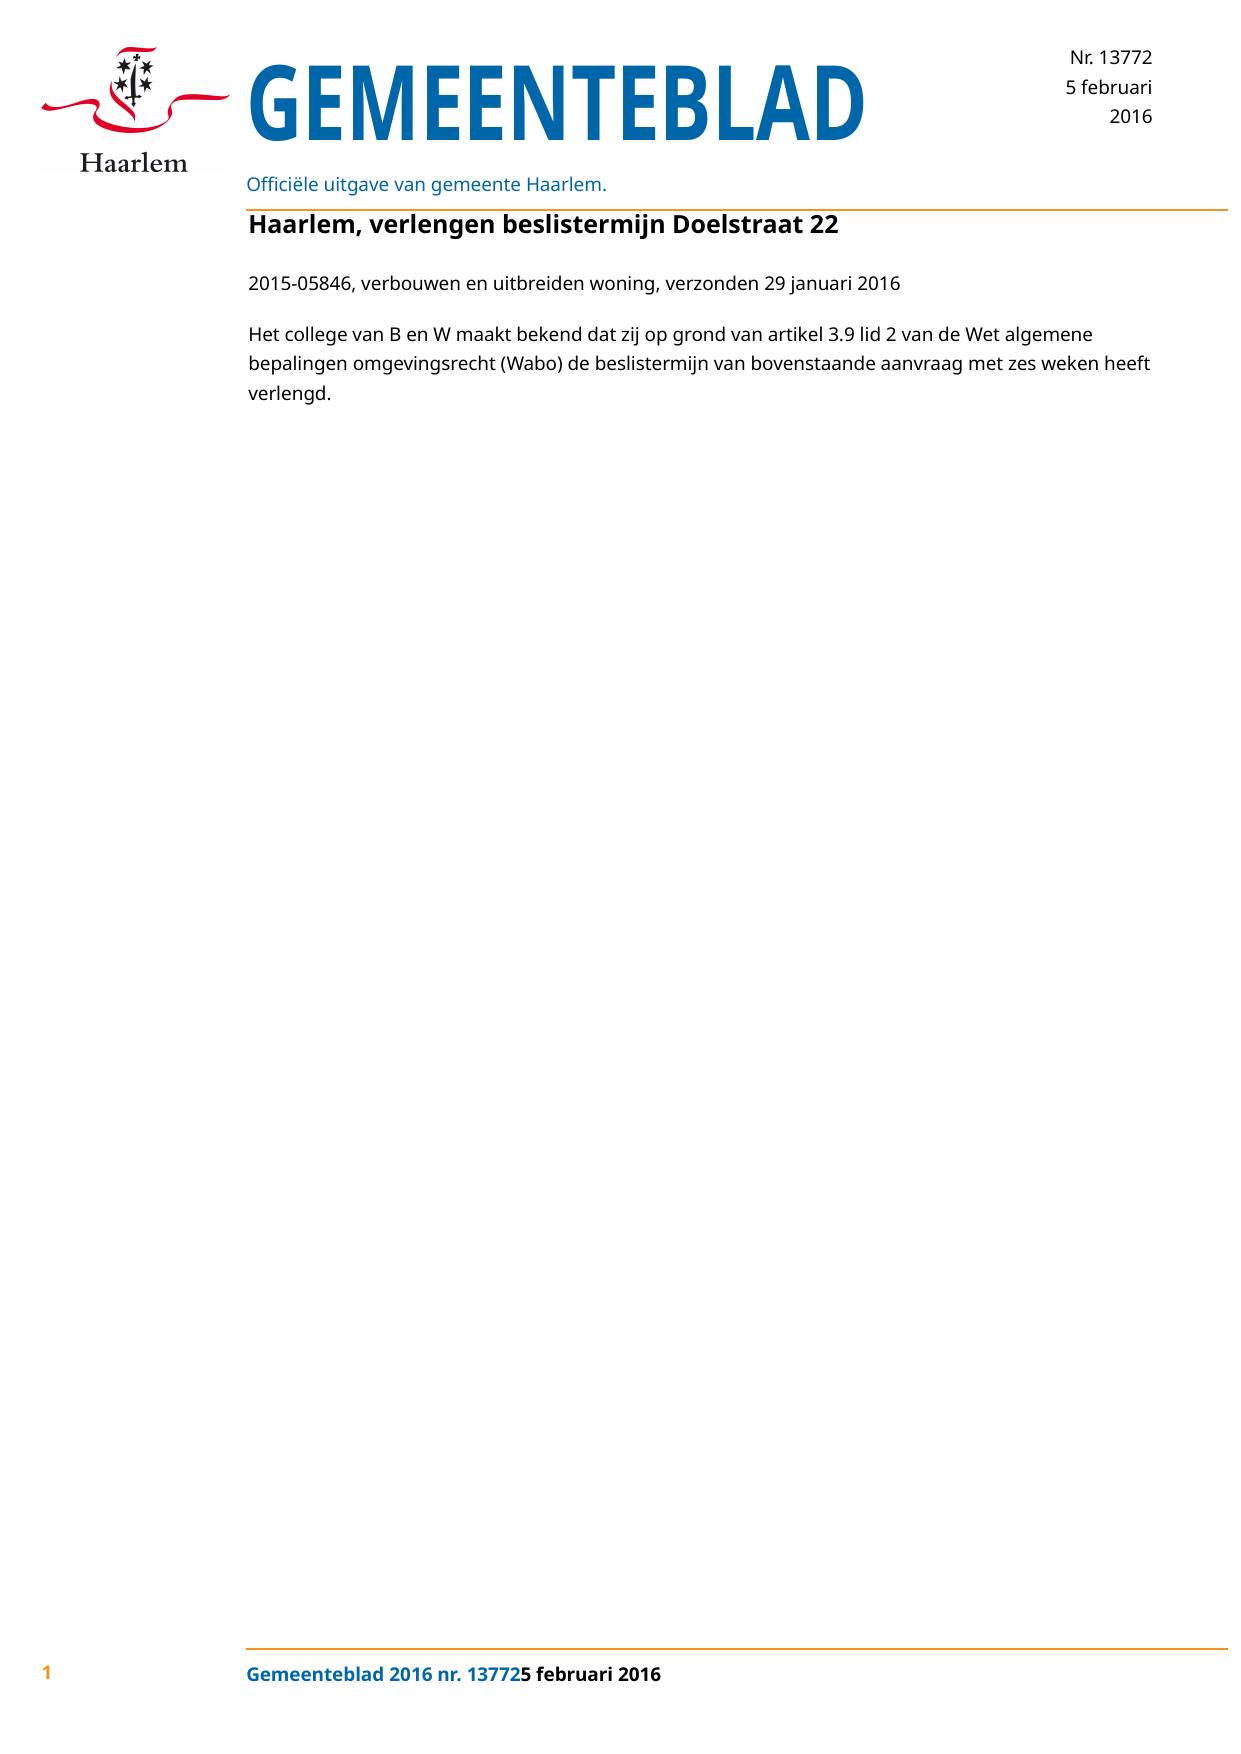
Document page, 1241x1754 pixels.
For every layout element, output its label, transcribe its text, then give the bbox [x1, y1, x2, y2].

text Het college van B en W maakt bekend dat zij op grond van artikel 3.9 lid 2 van de Wet algemene bepalingen omgevingsrecht (Wabo) de beslistermijn van bovenstaande aanvraag met zes weken heeft verlengd. [248, 321, 1152, 406]
picture [41, 47, 231, 172]
text 2015-05846, verbouwen en uitbreiden woning, verzonden 29 januari 2016 [248, 270, 1152, 296]
text Haarlem, verlengen beslistermijn Doelstraat 22 [248, 211, 1152, 241]
